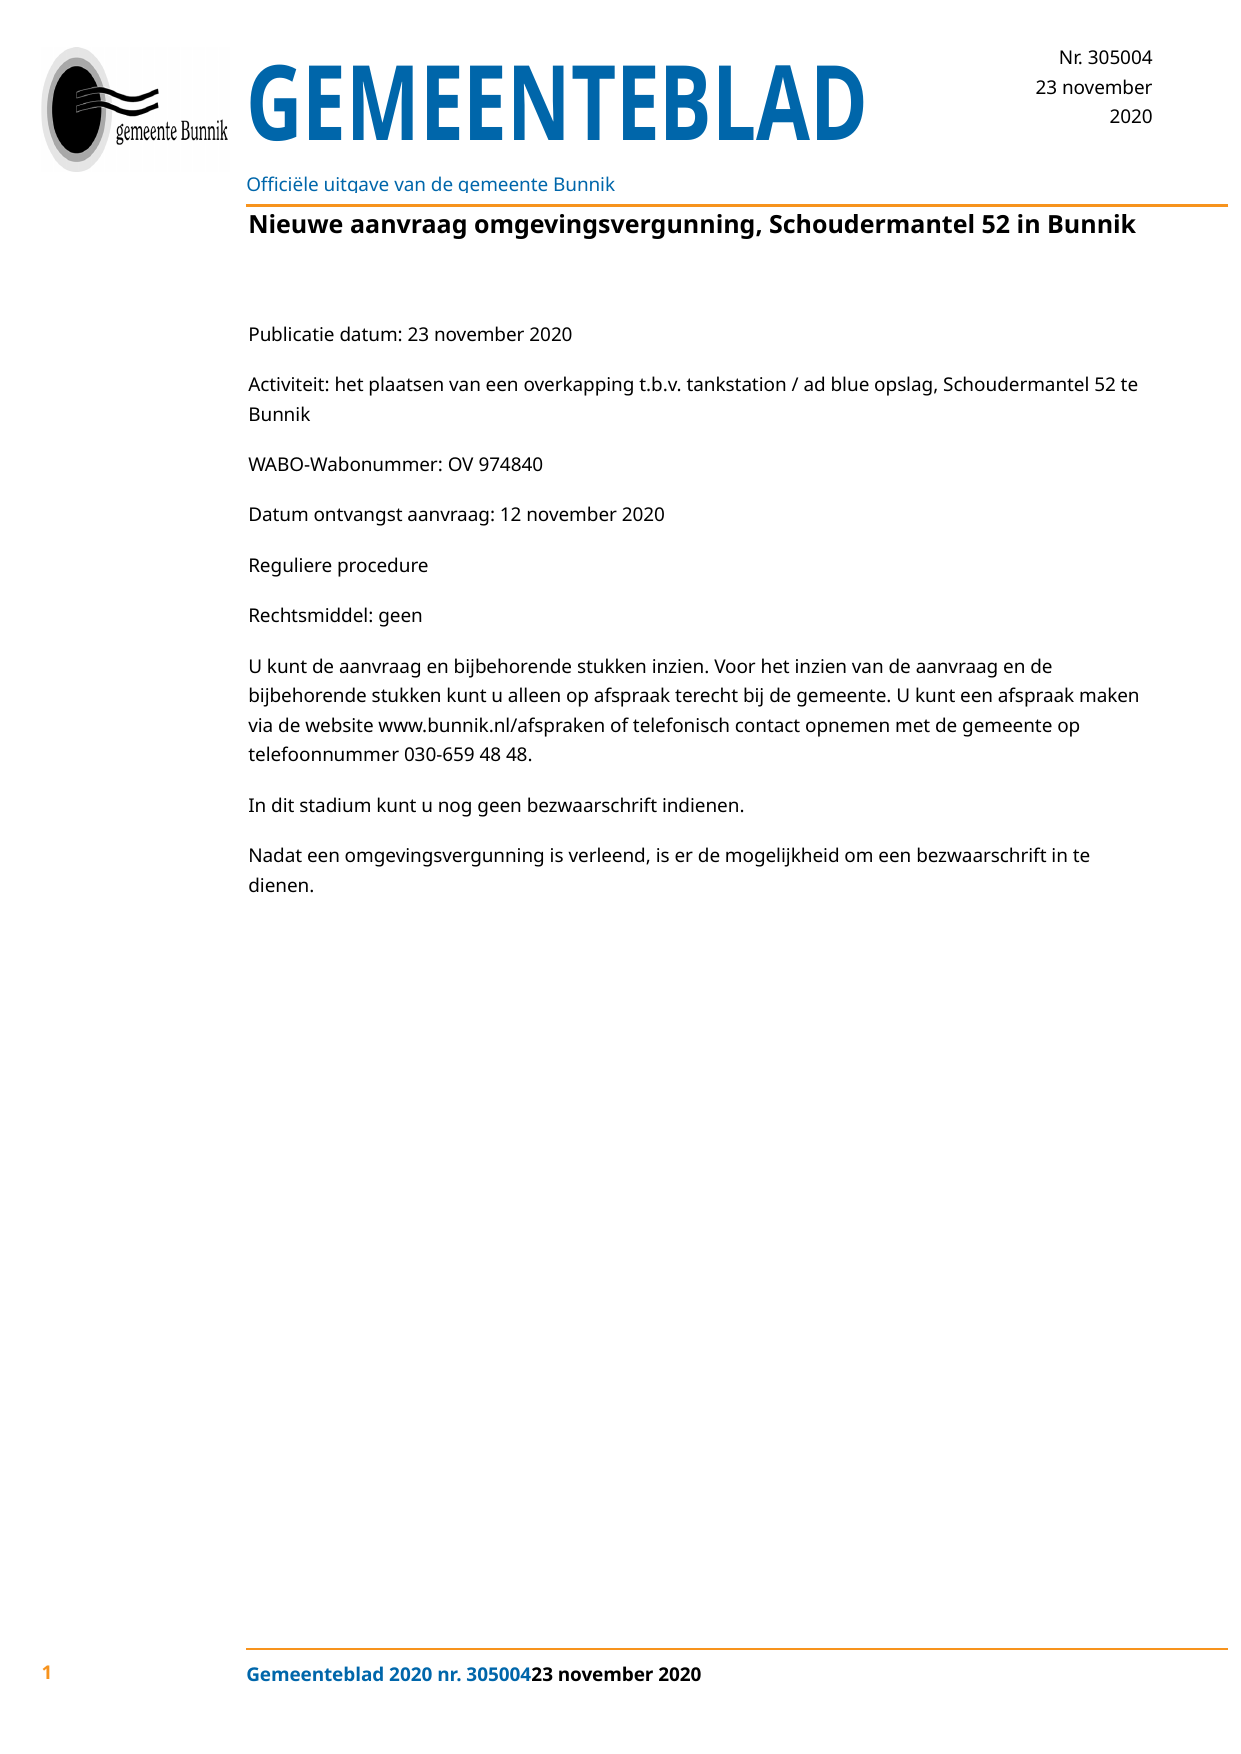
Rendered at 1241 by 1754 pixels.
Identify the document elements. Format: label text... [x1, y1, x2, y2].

text WABO-Wabonummer: OV 974840 [248, 451, 1152, 477]
text In dit stadium kunt u nog geen bezwaarschrift indienen. [248, 792, 1152, 818]
text Rechtsmiddel: geen [248, 602, 1152, 628]
text Nieuwe aanvraag omgevingsvergunning, Schoudermantel 52 in Bunnik [248, 207, 1152, 241]
text Datum ontvangst aanvraag: 12 november 2020 [248, 502, 1152, 527]
text Reguliere procedure [248, 552, 1152, 578]
text U kunt de aanvraag en bijbehorende stukken inzien. Voor het inzien van de aanvraag en de bijbehorende stukken kunt u alleen op afspraak terecht bij de gemeente. U kunt een afspraak maken via de website www.bunnik.nl/afspraken of telefonisch contact opnemen met de gemeente op telefoonnummer 030-659 48 48. [248, 653, 1152, 767]
text Nadat een omgevingsvergunning is verleend, is er de mogelijkheid om een bezwaarschrift in te dienen. [248, 842, 1152, 898]
picture [41, 47, 231, 172]
text Activiteit: het plaatsen van een overkapping t.b.v. tankstation / ad blue opslag, Schoudermantel 52 te Bunnik [248, 371, 1152, 426]
text Publicatie datum: 23 november 2020 [248, 321, 1152, 346]
